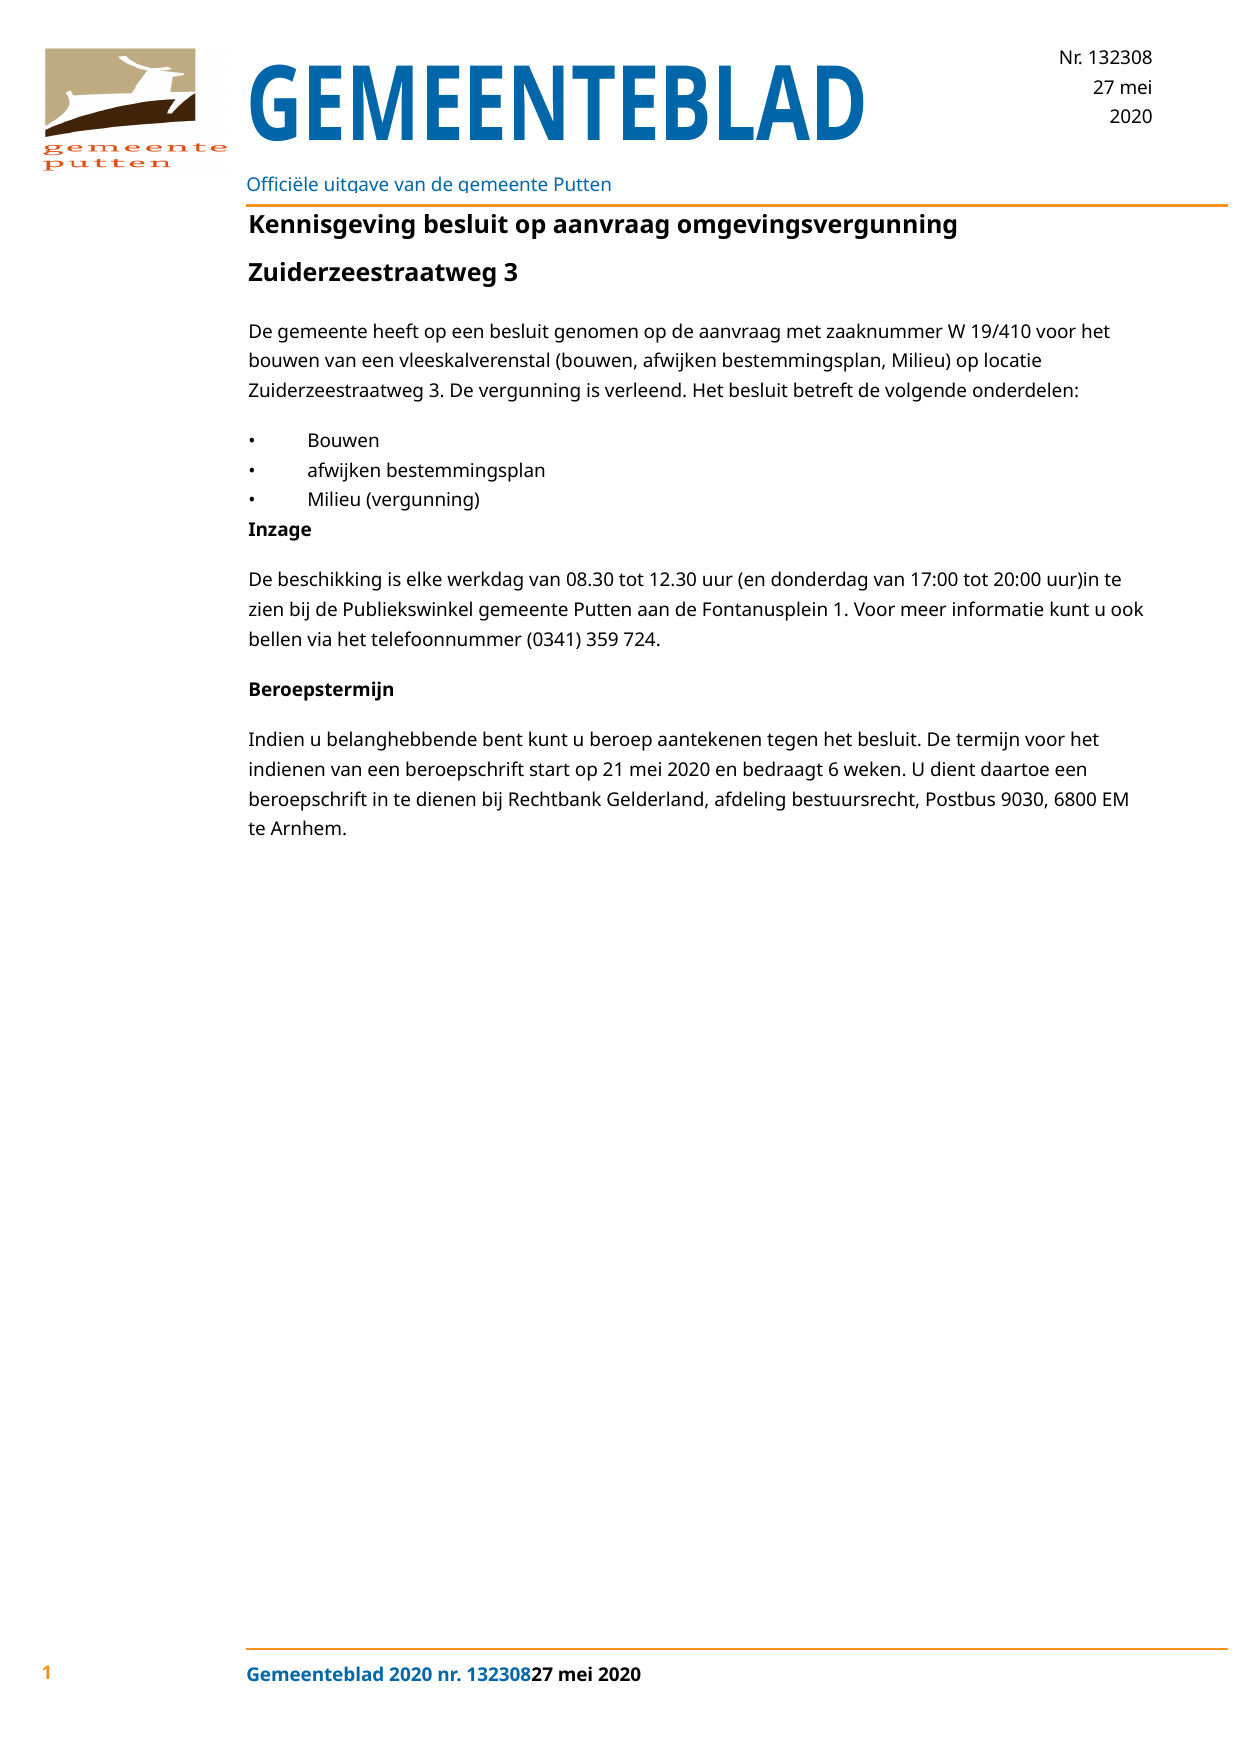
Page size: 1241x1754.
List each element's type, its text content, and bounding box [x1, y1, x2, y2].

list afwijken bestemmingsplan [248, 457, 1152, 483]
text De beschikking is elke werkdag van 08.30 tot 12.30 uur (en donderdag van 17:00 tot 20:00 uur)in te zien bij de Publiekswinkel gemeente Putten aan de Fontanusplein 1. Voor meer informatie kunt u ook bellen via het telefoonnummer (0341) 359 724. [248, 567, 1152, 652]
text Indien u belanghebbende bent kunt u beroep aantekenen tegen het besluit. De termijn voor het indienen van een beroepschrift start op 21 mei 2020 en bedraagt 6 weken. U dient daartoe een beroepschrift in te dienen bij Rechtbank Gelderland, afdeling bestuursrecht, Postbus 9030, 6800 EM te Arnhem. [248, 727, 1152, 841]
list Milieu (vergunning) [248, 487, 1152, 512]
list Bouwen [248, 427, 1152, 453]
text Kennisgeving besluit op aanvraag omgevingsvergunning Zuiderzeestraatweg 3 [248, 207, 1152, 288]
text De gemeente heeft op een besluit genomen op de aanvraag met zaaknummer W 19/410 voor het bouwen van een vleeskalverenstal (bouwen, afwijken bestemmingsplan, Milieu) op locatie Zuiderzeestraatweg 3. De vergunning is verleend. Het besluit betreft de volgende onderdelen: [248, 318, 1152, 403]
text Inzage [248, 516, 1152, 542]
text Beroepstermijn [248, 676, 1152, 702]
picture [41, 47, 231, 172]
